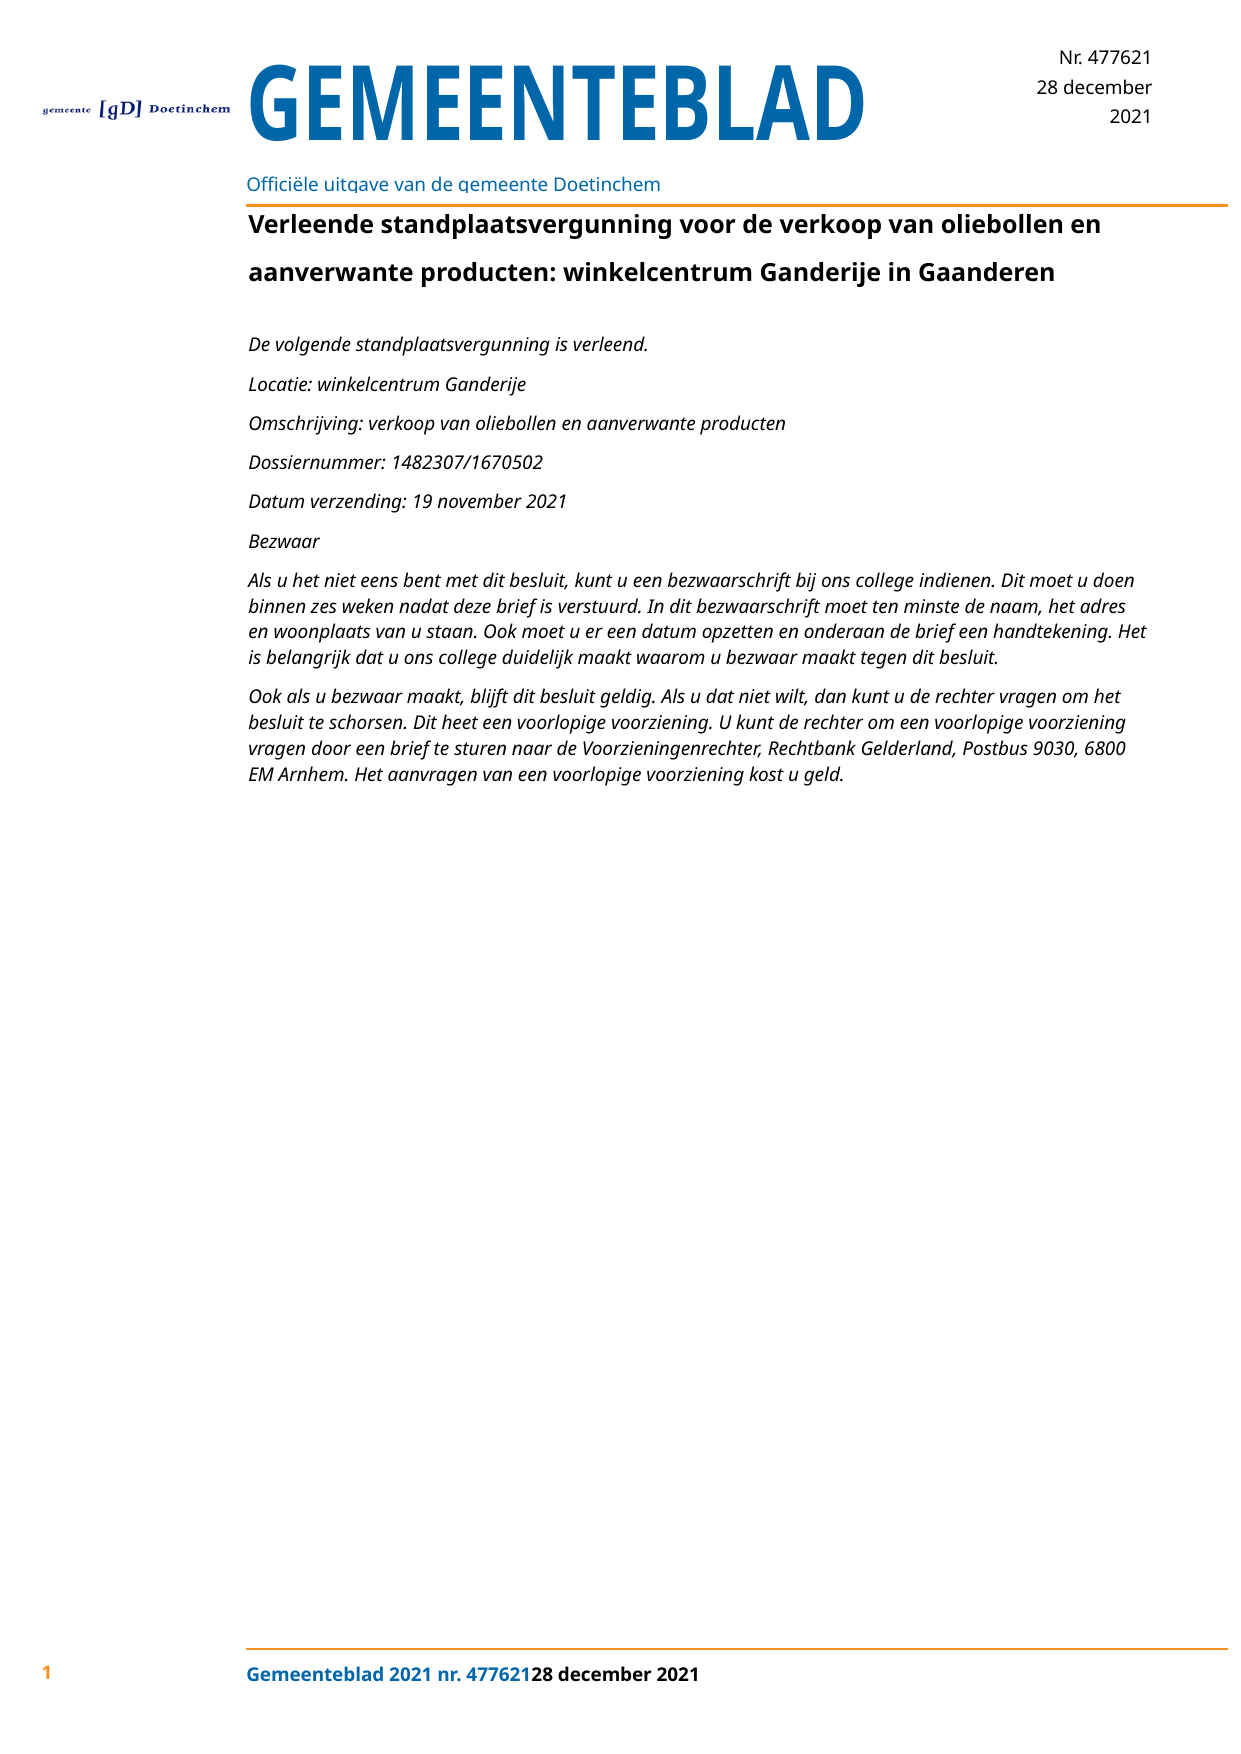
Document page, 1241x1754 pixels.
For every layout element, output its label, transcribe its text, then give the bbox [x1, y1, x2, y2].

text Dossiernummer: 1482307/1670502 [248, 449, 1152, 475]
text Datum verzending: 19 november 2021 [248, 488, 1152, 514]
text Locatie: winkelcentrum Ganderije [248, 371, 1152, 396]
picture [41, 47, 231, 172]
text De volgende standplaatsvergunning is verleend. [248, 331, 1152, 357]
text Verleende standplaatsvergunning voor de verkoop van oliebollen en aanverwante producten: winkelcentrum Ganderije in Gaanderen [248, 207, 1152, 288]
text Bezwaar [248, 528, 1152, 553]
text Omschrijving: verkoop van oliebollen en aanverwante producten [248, 410, 1152, 436]
text Ook als u bezwaar maakt, blijft dit besluit geldig. Als u dat niet wilt, dan kunt u de rechter vragen om het besluit te schorsen. Dit heet een voorlopige voorziening. U kunt de rechter om een voorlopige voorziening vragen door een brief te sturen naar de Voorzieningenrechter, Rechtbank Gelderland, Postbus 9030, 6800 EM Arnhem. Het aanvragen van een voorlopige voorziening kost u geld. [248, 683, 1152, 786]
text Als u het niet eens bent met dit besluit, kunt u een bezwaarschrift bij ons college indienen. Dit moet u doen binnen zes weken nadat deze brief is verstuurd. In dit bezwaarschrift moet ten minste de naam, het adres en woonplaats van u staan. Ook moet u er een datum opzetten en onderaan de brief een handtekening. Het is belangrijk dat u ons college duidelijk maakt waarom u bezwaar maakt tegen dit besluit. [248, 567, 1152, 670]
